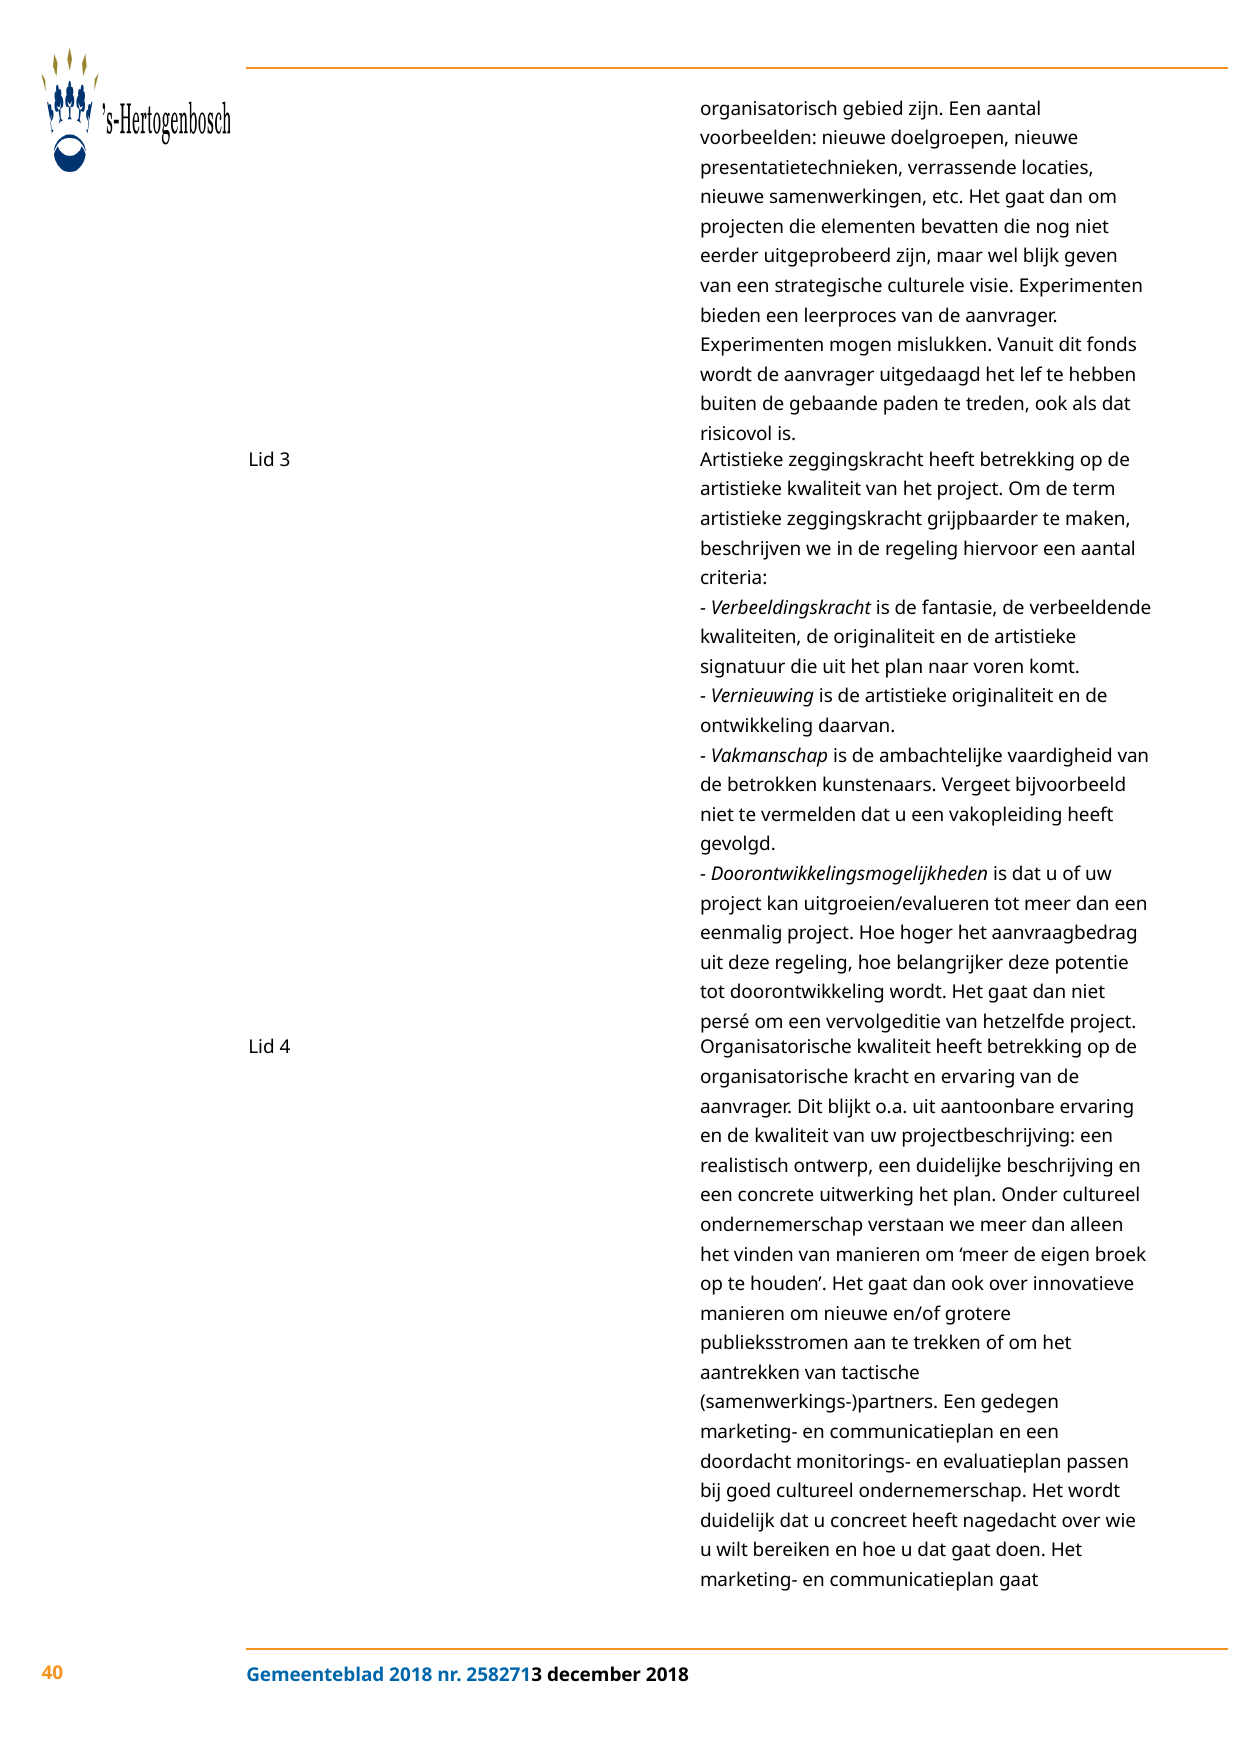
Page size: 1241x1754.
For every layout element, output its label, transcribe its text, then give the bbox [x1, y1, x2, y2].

table_cell Artistieke zeggingskracht heeft betrekking op de artistieke kwaliteit van het project. Om de term artistieke zeggingskracht grijpbaarder te maken, beschrijven we in de regeling hiervoor een aantal criteria: - Verbeeldingskracht is de fantasie, de verbeeldende kwaliteiten, de originaliteit en de artistieke signatuur die uit het plan naar voren komt. - Vernieuwing is de artistieke originaliteit en de ontwikkeling daarvan. - Vakmanschap is de ambachtelijke vaardigheid van de betrokken kunstenaars. Vergeet bijvoorbeeld niet te vermelden dat u een vakopleiding heeft gevolgd. - Doorontwikkelingsmogelijkheden is dat u of uw project kan uitgroeien/evalueren tot meer dan een eenmalig project. Hoe hoger het aanvraagbedrag uit deze regeling, hoe belangrijker deze potentie tot doorontwikkeling wordt. Het gaat dan niet persé om een vervolgeditie van hetzelfde project. [700, 446, 1152, 1034]
table_cell Lid 3 [248, 446, 700, 1034]
table_cell Lid 4 [248, 1034, 700, 1592]
table_cell Organisatorische kwaliteit heeft betrekking op de organisatorische kracht en ervaring van de aanvrager. Dit blijkt o.a. uit aantoonbare ervaring en de kwaliteit van uw projectbeschrijving: een realistisch ontwerp, een duidelijke beschrijving en een concrete uitwerking het plan. Onder cultureel ondernemerschap verstaan we meer dan alleen het vinden van manieren om ‘meer de eigen broek op te houden’. Het gaat dan ook over innovatieve manieren om nieuwe en/of grotere publieksstromen aan te trekken of om het aantrekken van tactische (samenwerkings-)partners. Een gedegen marketing- en communicatieplan en een doordacht monitorings- en evaluatieplan passen bij goed cultureel ondernemerschap. Het wordt duidelijk dat u concreet heeft nagedacht over wie u wilt bereiken en hoe u dat gaat doen. Het marketing- en communicatieplan gaat [700, 1034, 1152, 1592]
picture [41, 47, 231, 172]
table_header organisatorisch gebied zijn. Een aantal voorbeelden: nieuwe doelgroepen, nieuwe presentatietechnieken, verrassende locaties, nieuwe samenwerkingen, etc. Het gaat dan om projecten die elementen bevatten die nog niet eerder uitgeprobeerd zijn, maar wel blijk geven van een strategische culturele visie. Experimenten bieden een leerproces van de aanvrager. Experimenten mogen mislukken. Vanuit dit fonds wordt de aanvrager uitgedaagd het lef te hebben buiten de gebaande paden te treden, ook als dat risicovol is. [700, 95, 1152, 446]
table_header [248, 95, 700, 446]
